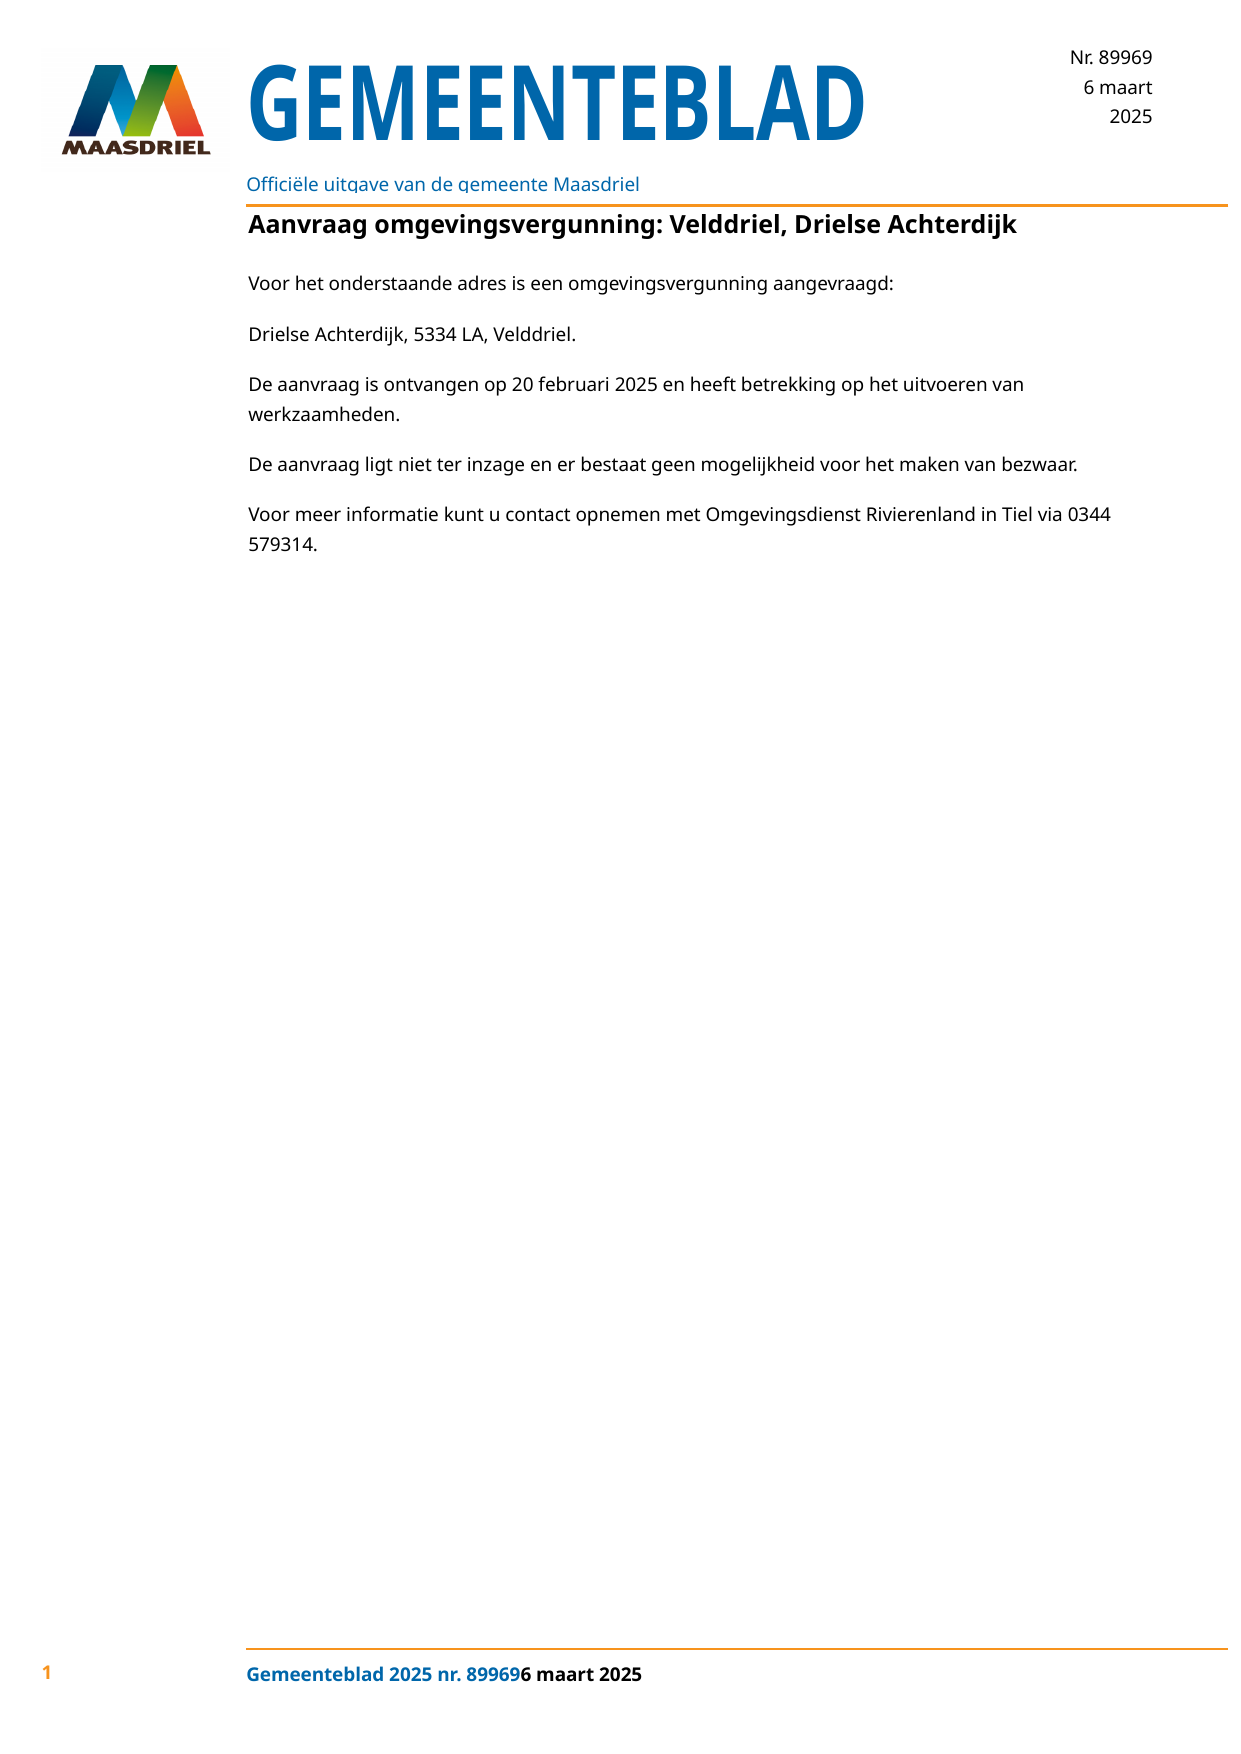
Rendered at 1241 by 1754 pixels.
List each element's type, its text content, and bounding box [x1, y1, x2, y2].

text Voor meer informatie kunt u contact opnemen met Omgevingsdienst Rivierenland in Tiel via 0344 579314. [248, 502, 1152, 557]
text De aanvraag is ontvangen op 20 februari 2025 en heeft betrekking op het uitvoeren van werkzaamheden. [248, 371, 1152, 426]
text Voor het onderstaande adres is een omgevingsvergunning aangevraagd: [248, 270, 1152, 296]
picture [41, 47, 231, 172]
text De aanvraag ligt niet ter inzage en er bestaat geen mogelijkheid voor het maken van bezwaar. [248, 451, 1152, 477]
text Aanvraag omgevingsvergunning: Velddriel, Drielse Achterdijk [248, 207, 1152, 241]
text Drielse Achterdijk, 5334 LA, Velddriel. [248, 321, 1152, 346]
